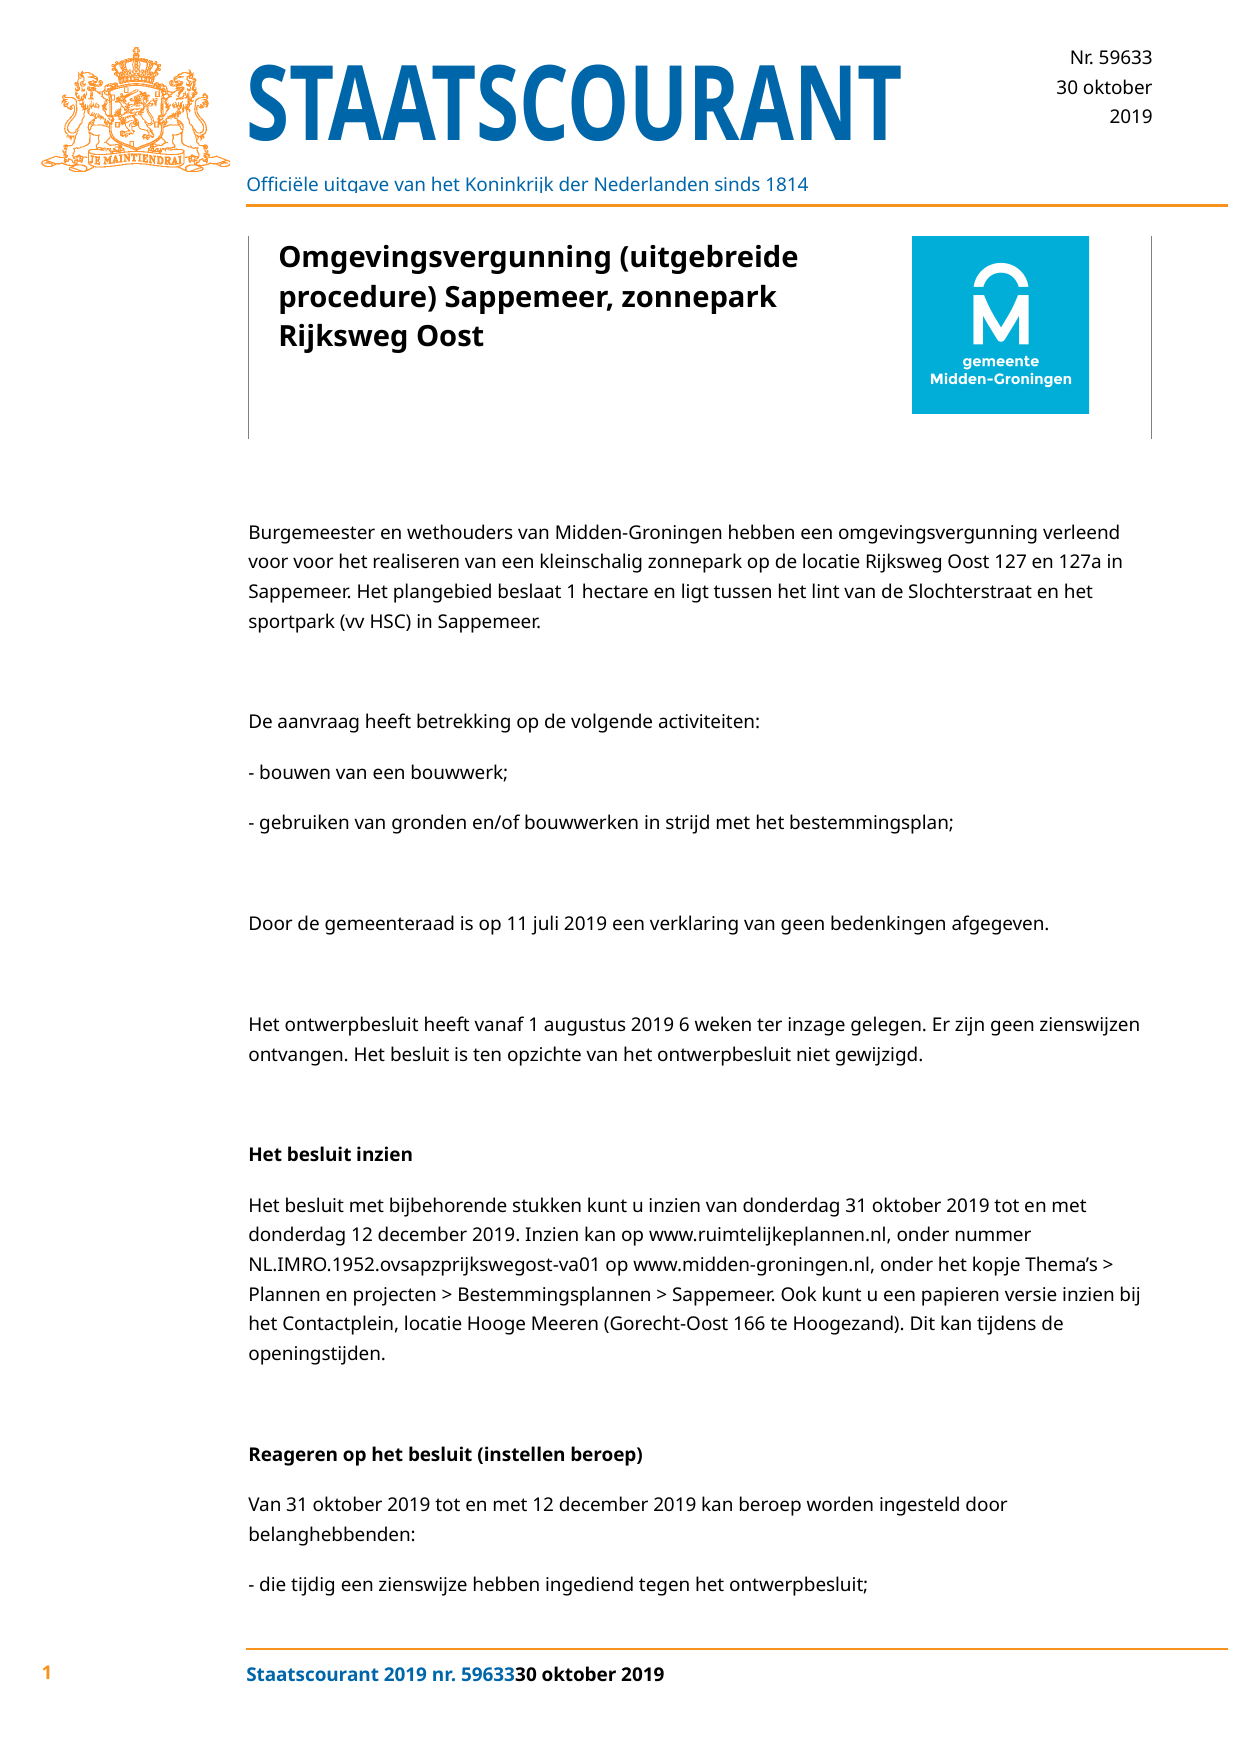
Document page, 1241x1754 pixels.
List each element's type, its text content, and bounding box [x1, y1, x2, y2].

table_header [850, 414, 1151, 439]
text Het besluit met bijbehorende stukken kunt u inzien van donderdag 31 oktober 2019 tot en met donderdag 12 december 2019. Inzien kan op www.ruimtelijkeplannen.nl, onder nummer NL.IMRO.1952.ovsapzprijkswegost-va01 op www.midden-groningen.nl, onder het kopje Thema’s > Plannen en projecten > Bestemmingsplannen > Sappemeer. Ook kunt u een papieren versie inzien bij het Contactplein, locatie Hooge Meeren (Gorecht-Oost 166 te Hoogezand). Dit kan tijdens de openingstijden. [248, 1192, 1152, 1366]
picture [975, 264, 1027, 286]
text Door de gemeenteraad is op 11 juli 2019 een verklaring van geen bedenkingen afgegeven. [248, 910, 1152, 936]
picture [41, 47, 231, 172]
table_header [1090, 236, 1151, 413]
text - die tijdig een zienswijze hebben ingediend tegen het ontwerpbesluit; [248, 1571, 1152, 1597]
picture [974, 296, 1028, 344]
picture [1046, 377, 1052, 385]
table_header [850, 236, 912, 413]
table_header Omgevingsvergunning (uitgebreide procedure) Sappemeer, zonnepark Rijksweg Oost [249, 236, 850, 439]
text De aanvraag heeft betrekking op de volgende activiteiten: [248, 709, 1152, 734]
text Reageren op het besluit (instellen beroep) [248, 1441, 1152, 1466]
picture [932, 374, 942, 383]
text - bouwen van een bouwwerk; [248, 759, 1152, 785]
text Het besluit inzien [248, 1142, 1152, 1167]
picture [964, 359, 971, 368]
text Burgemeester en wethouders van Midden-Groningen hebben een omgevingsvergunning verleend voor voor het realiseren van een kleinschalig zonnepark op de locatie Rijksweg Oost 127 en 127a in Sappemeer. Het plangebied beslaat 1 hectare en ligt tussen het lint van de Slochterstraat en het sportpark (vv HSC) in Sappemeer. [248, 519, 1152, 633]
picture [983, 359, 989, 366]
text Het ontwerpbesluit heeft vanaf 1 augustus 2019 6 weken ter inzage gelegen. Er zijn geen zienswijzen ontvangen. Het besluit is ten opzichte van het ontwerpbesluit niet gewijzigd. [248, 1011, 1152, 1066]
text Van 31 oktober 2019 tot en met 12 december 2019 kan beroep worden ingesteld door belanghebbenden: [248, 1491, 1152, 1546]
text - gebruiken van gronden en/of bouwwerken in strijd met het bestemmingsplan; [248, 809, 1152, 835]
